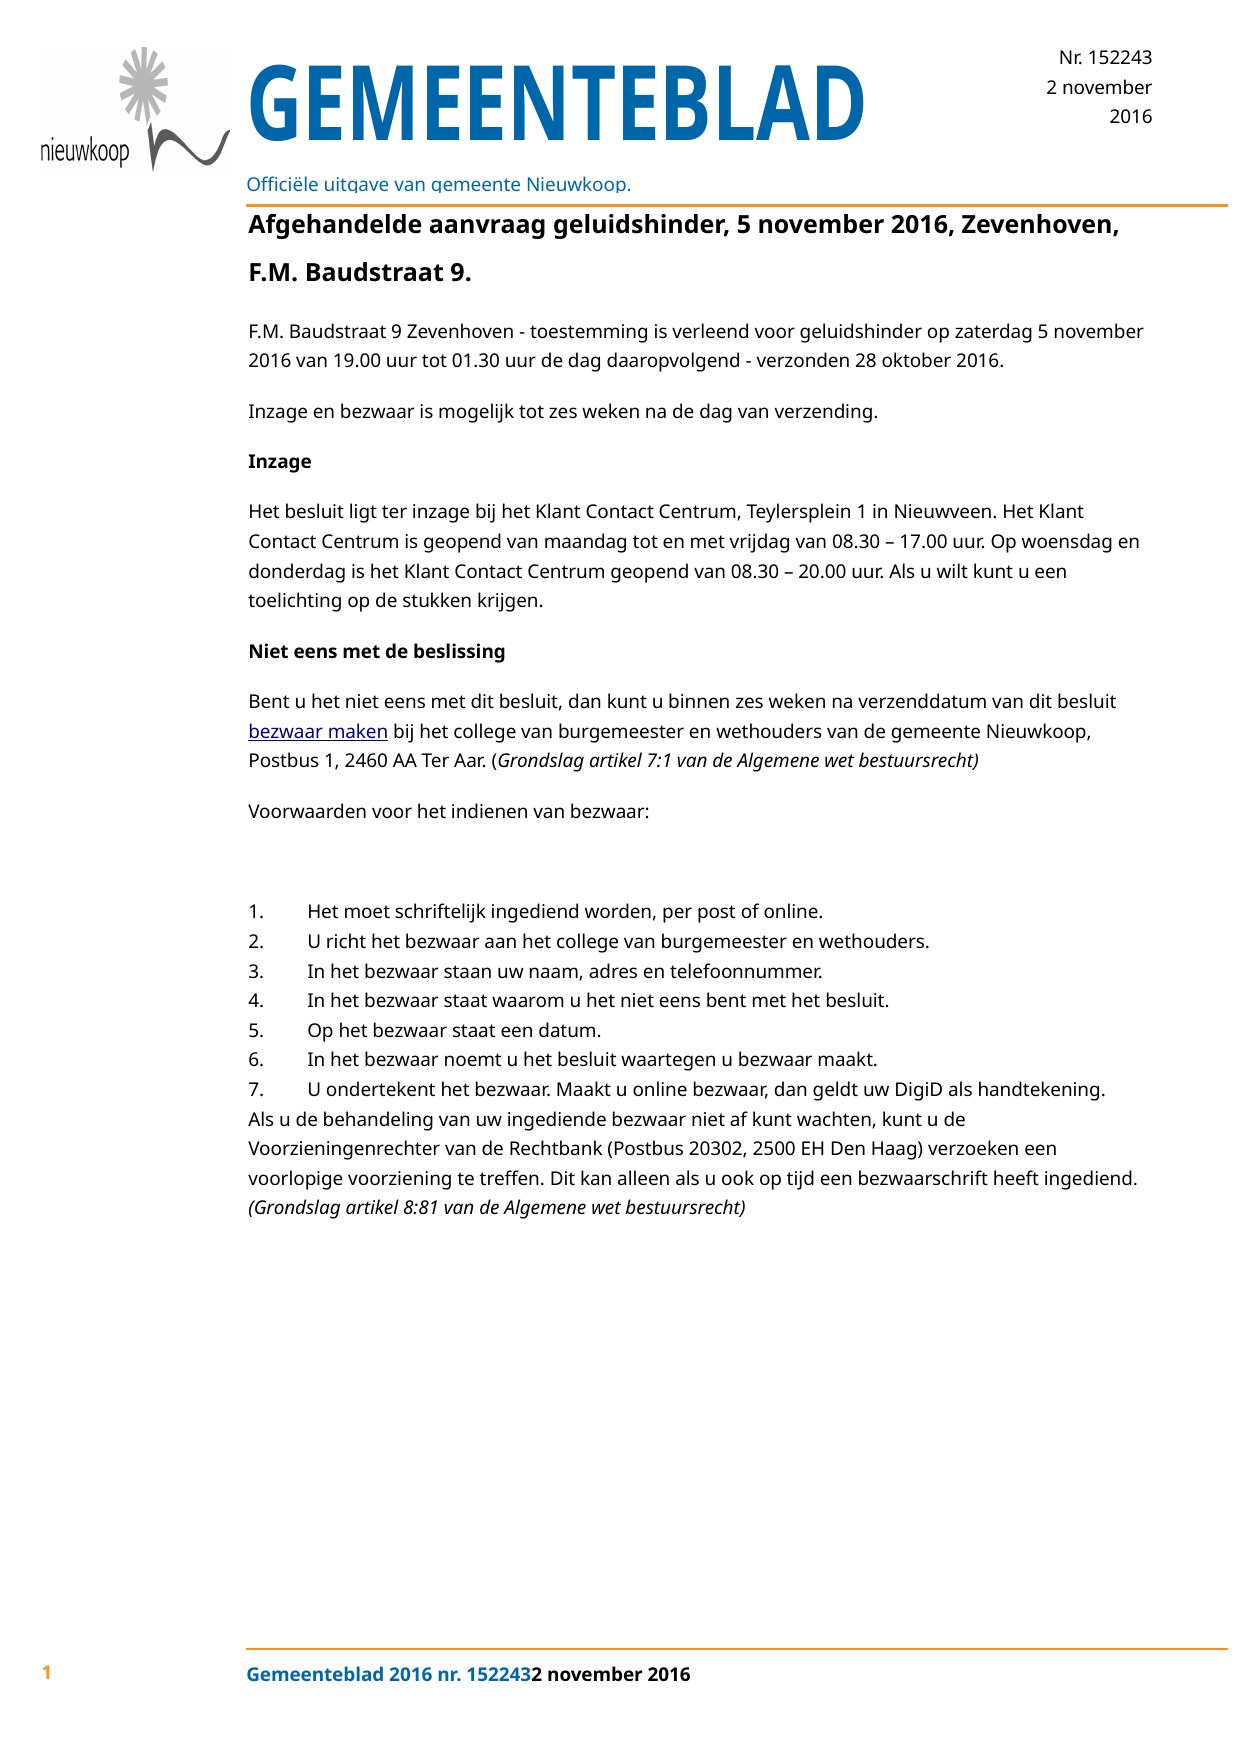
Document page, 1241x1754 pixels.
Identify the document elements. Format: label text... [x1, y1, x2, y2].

text Bent u het niet eens met dit besluit, dan kunt u binnen zes weken na verzenddatum van dit besluit bezwaar maken bij het college van burgemeester en wethouders van de gemeente Nieuwkoop, Postbus 1, 2460 AA Ter Aar. (Grondslag artikel 7:1 van de Algemene wet bestuursrecht) [248, 688, 1152, 773]
list Het moet schriftelijk ingediend worden, per post of online. [248, 899, 1152, 924]
text Voorwaarden voor het indienen van bezwaar: [248, 798, 1152, 824]
list In het bezwaar staan uw naam, adres en telefoonnummer. [248, 958, 1152, 984]
text Inzage [248, 448, 1152, 474]
list U ondertekent het bezwaar. Maakt u online bezwaar, dan geldt uw DigiD als handtekening. [248, 1076, 1152, 1102]
list In het bezwaar noemt u het besluit waartegen u bezwaar maakt. [248, 1047, 1152, 1072]
text F.M. Baudstraat 9 Zevenhoven - toestemming is verleend voor geluidshinder op zaterdag 5 november 2016 van 19.00 uur tot 01.30 uur de dag daaropvolgend - verzonden 28 oktober 2016. [248, 318, 1152, 373]
picture [41, 47, 231, 172]
list In het bezwaar staat waarom u het niet eens bent met het besluit. [248, 987, 1152, 1013]
text Als u de behandeling van uw ingediende bezwaar niet af kunt wachten, kunt u de Voorzieningenrechter van de Rechtbank (Postbus 20302, 2500 EH Den Haag) verzoeken een voorlopige voorziening te treffen. Dit kan alleen als u ook op tijd een bezwaarschrift heeft ingediend. (Grondslag artikel 8:81 van de Algemene wet bestuursrecht) [248, 1106, 1152, 1220]
text Het besluit ligt ter inzage bij het Klant Contact Centrum, Teylersplein 1 in Nieuwveen. Het Klant Contact Centrum is geopend van maandag tot en met vrijdag van 08.30 – 17.00 uur. Op woensdag en donderdag is het Klant Contact Centrum geopend van 08.30 – 20.00 uur. Als u wilt kunt u een toelichting op de stukken krijgen. [248, 499, 1152, 613]
list Op het bezwaar staat een datum. [248, 1017, 1152, 1043]
text Afgehandelde aanvraag geluidshinder, 5 november 2016, Zevenhoven, F.M. Baudstraat 9. [248, 207, 1152, 288]
text Niet eens met de beslissing [248, 638, 1152, 664]
text Inzage en bezwaar is mogelijk tot zes weken na de dag van verzending. [248, 398, 1152, 424]
list U richt het bezwaar aan het college van burgemeester en wethouders. [248, 928, 1152, 954]
